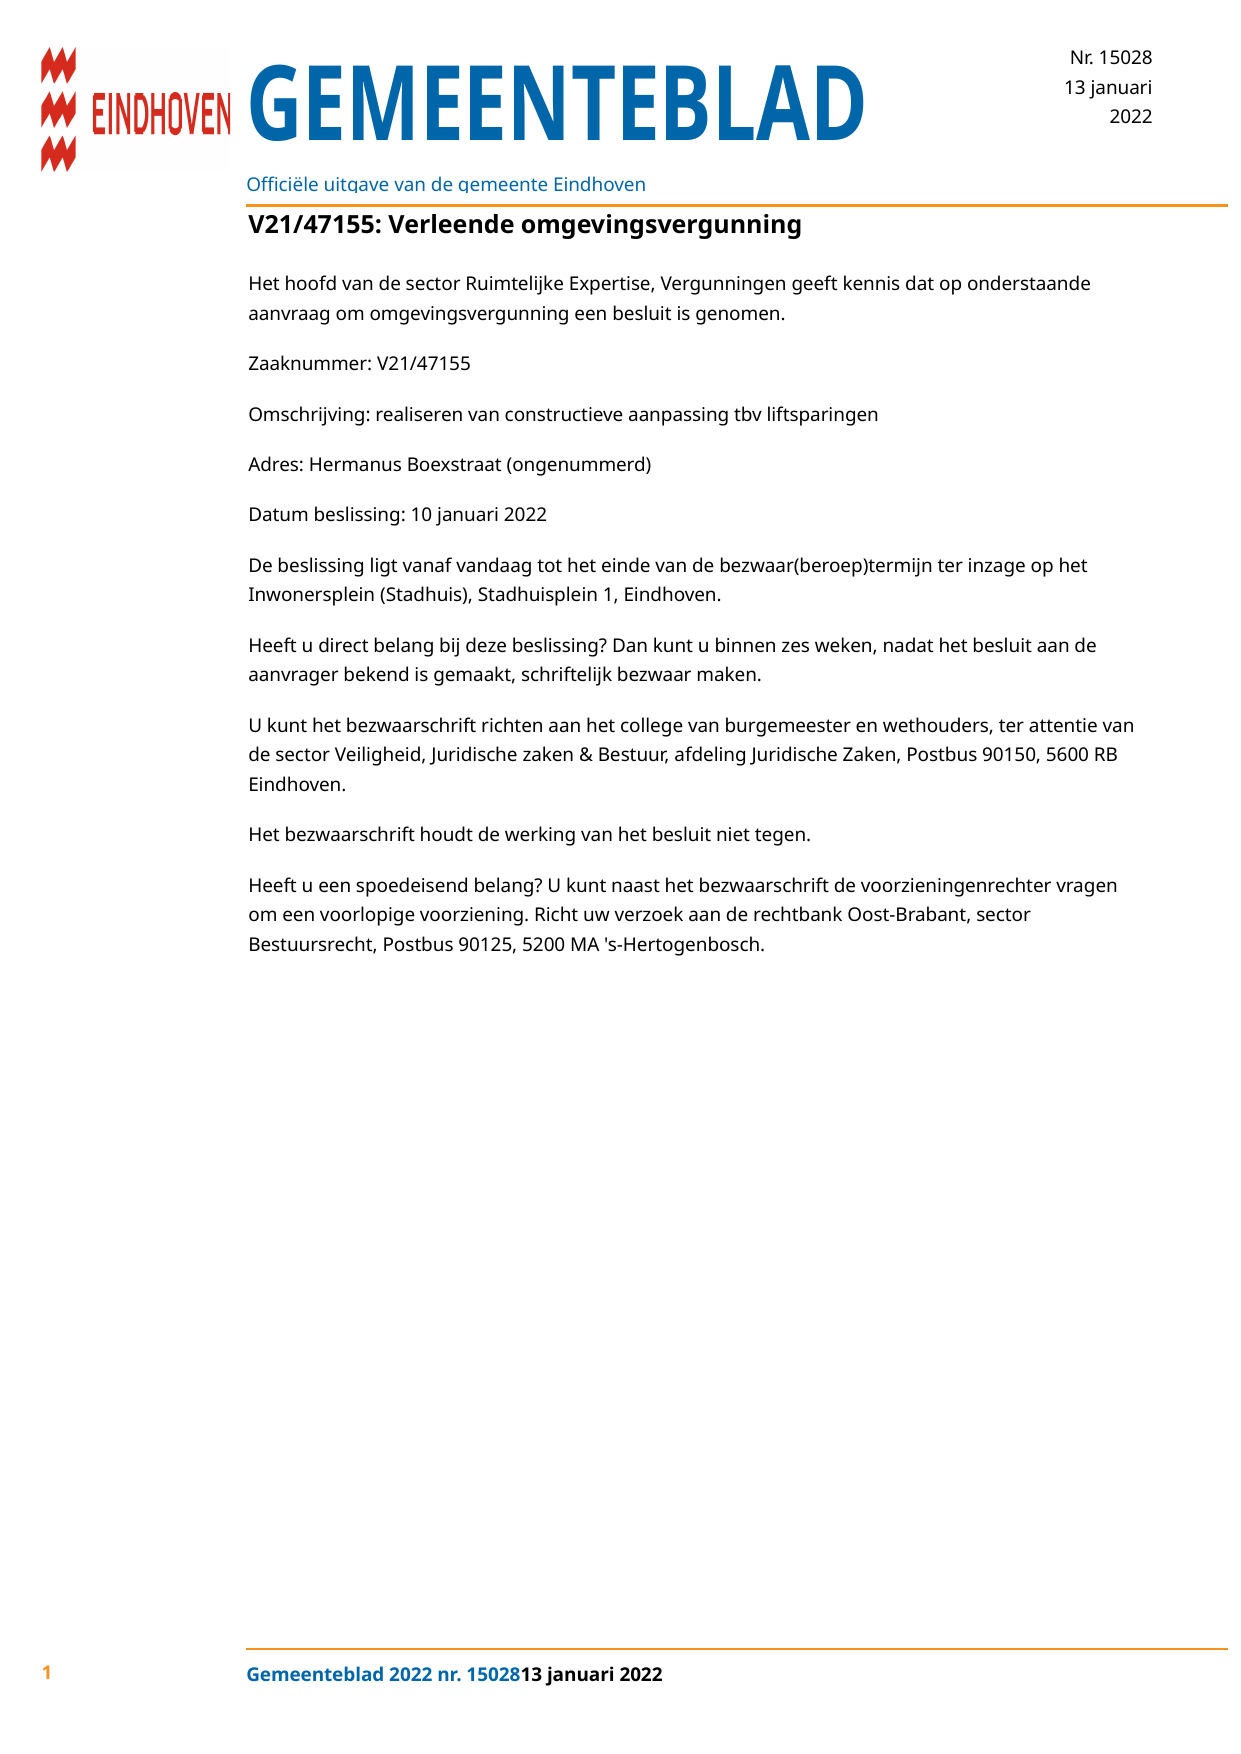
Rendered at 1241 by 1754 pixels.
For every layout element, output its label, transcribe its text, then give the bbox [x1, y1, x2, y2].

text Het bezwaarschrift houdt de werking van het besluit niet tegen. [248, 822, 1152, 847]
text Heeft u direct belang bij deze beslissing? Dan kunt u binnen zes weken, nadat het besluit aan de aanvrager bekend is gemaakt, schriftelijk bezwaar maken. [248, 632, 1152, 687]
text Datum beslissing: 10 januari 2022 [248, 502, 1152, 527]
text Omschrijving: realiseren van constructieve aanpassing tbv liftsparingen [248, 401, 1152, 426]
text U kunt het bezwaarschrift richten aan het college van burgemeester en wethouders, ter attentie van de sector Veiligheid, Juridische zaken & Bestuur, afdeling Juridische Zaken, Postbus 90150, 5600 RB Eindhoven. [248, 712, 1152, 797]
text Het hoofd van de sector Ruimtelijke Expertise, Vergunningen geeft kennis dat op onderstaande aanvraag om omgevingsvergunning een besluit is genomen. [248, 270, 1152, 326]
text Adres: Hermanus Boexstraat (ongenummerd) [248, 451, 1152, 477]
text De beslissing ligt vanaf vandaag tot het einde van de bezwaar(beroep)termijn ter inzage op het Inwonersplein (Stadhuis), Stadhuisplein 1, Eindhoven. [248, 552, 1152, 607]
text V21/47155: Verleende omgevingsvergunning [248, 207, 1152, 241]
text Heeft u een spoedeisend belang? U kunt naast het bezwaarschrift de voorzieningenrechter vragen om een voorlopige voorziening. Richt uw verzoek aan de rechtbank Oost-Brabant, sector Bestuursrecht, Postbus 90125, 5200 MA 's-Hertogenbosch. [248, 872, 1152, 957]
text Zaaknummer: V21/47155 [248, 350, 1152, 376]
picture [41, 47, 231, 172]
